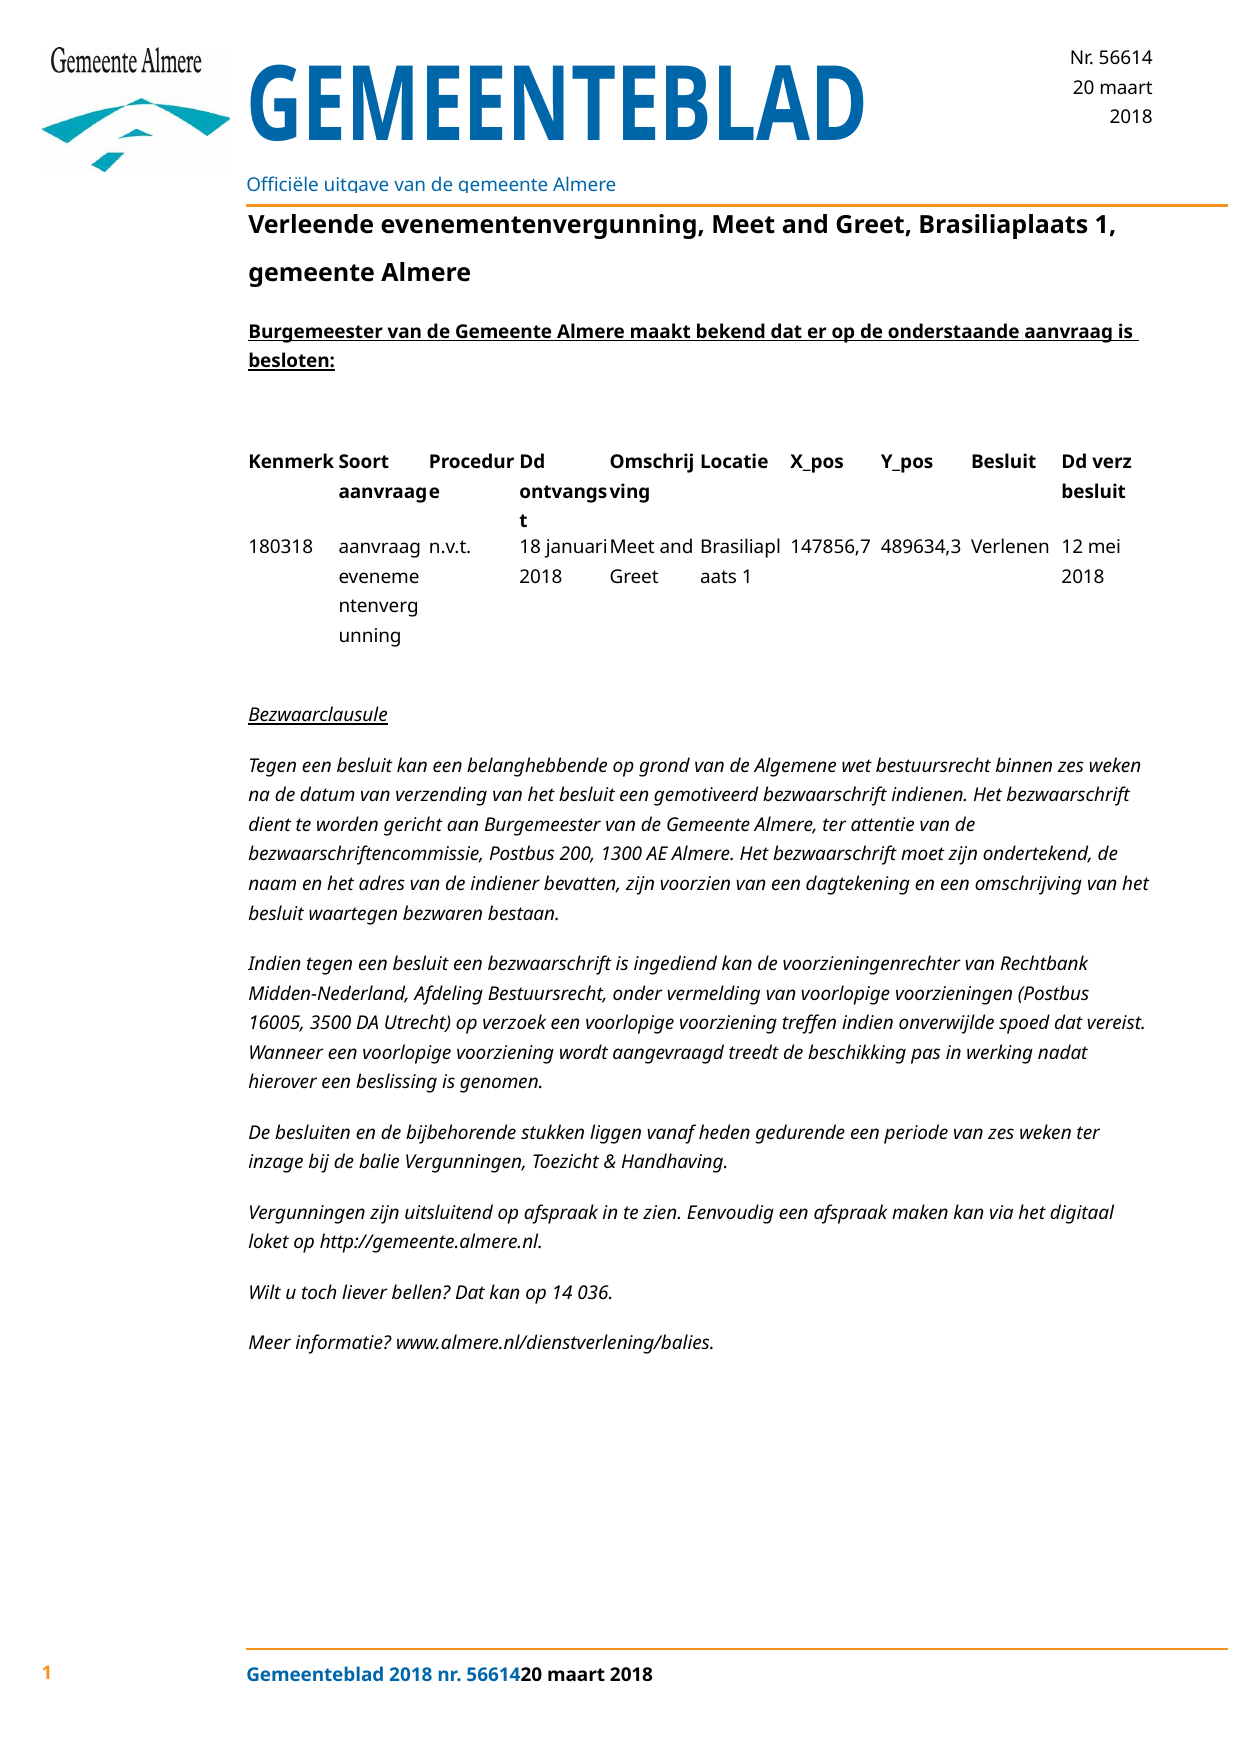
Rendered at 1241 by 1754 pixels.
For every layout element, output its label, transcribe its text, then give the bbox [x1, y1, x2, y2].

text Verleende evenementenvergunning, Meet and Greet, Brasiliaplaats 1, gemeente Almere [248, 207, 1152, 288]
table_header Soort aanvraag [338, 449, 429, 533]
text Tegen een besluit kan een belanghebbende op grond van de Algemene wet bestuursrecht binnen zes weken na de datum van verzending van het besluit een gemotiveerd bezwaarschrift indienen. Het bezwaarschrift dient te worden gericht aan Burgemeester van de Gemeente Almere, ter attentie van de bezwaarschriftencommissie, Postbus 200, 1300 AE Almere. Het bezwaarschrift moet zijn ondertekend, de naam en het adres van de indiener bevatten, zijn voorzien van een dagtekening en een omschrijving van het besluit waartegen bezwaren bestaan. [248, 752, 1152, 926]
table_cell 147856,7 [790, 533, 881, 648]
table_cell 18 januari 2018 [519, 533, 609, 648]
table_cell aanvraag evenementenvergunning [338, 533, 429, 648]
text De besluiten en de bijbehorende stukken liggen vanaf heden gedurende een periode van zes weken ter inzage bij de balie Vergunningen, Toezicht & Handhaving. [248, 1119, 1152, 1174]
table_cell 12 mei 2018 [1061, 533, 1152, 648]
text Wilt u toch liever bellen? Dat kan op 14 036. [248, 1279, 1152, 1305]
table_header Dd verz besluit [1061, 449, 1152, 533]
table_header Kenmerk [248, 449, 338, 533]
text Burgemeester van de Gemeente Almere maakt bekend dat er op de onderstaande aanvraag is besloten: [248, 318, 1152, 373]
table_cell 489634,3 [881, 533, 971, 648]
text Indien tegen een besluit een bezwaarschrift is ingediend kan de voorzieningenrechter van Rechtbank Midden-Nederland, Afdeling Bestuursrecht, onder vermelding van voorlopige voorzieningen (Postbus 16005, 3500 DA Utrecht) op verzoek een voorlopige voorziening treffen indien onverwijlde spoed dat vereist. Wanneer een voorlopige voorziening wordt aangevraagd treedt de beschikking pas in werking nadat hierover een beslissing is genomen. [248, 950, 1152, 1094]
table_cell Brasiliaplaats 1 [700, 533, 790, 648]
table_header Besluit [971, 449, 1061, 533]
text Bezwaarclausule [248, 701, 1152, 727]
picture [41, 47, 231, 172]
table_header Y_pos [881, 449, 971, 533]
table_cell n.v.t. [429, 533, 519, 648]
table_cell Meet and Greet [609, 533, 700, 648]
table_cell 180318 [248, 533, 338, 648]
table_cell Verlenen [971, 533, 1061, 648]
table_header X_pos [790, 449, 881, 533]
table_header Dd ontvangst [519, 449, 609, 533]
text Meer informatie? www.almere.nl/dienstverlening/balies. [248, 1329, 1152, 1355]
table_header Locatie [700, 449, 790, 533]
text Vergunningen zijn uitsluitend op afspraak in te zien. Eenvoudig een afspraak maken kan via het digitaal loket op http://gemeente.almere.nl. [248, 1199, 1152, 1254]
table_header Omschrijving [609, 449, 700, 533]
table_header Procedure [429, 449, 519, 533]
